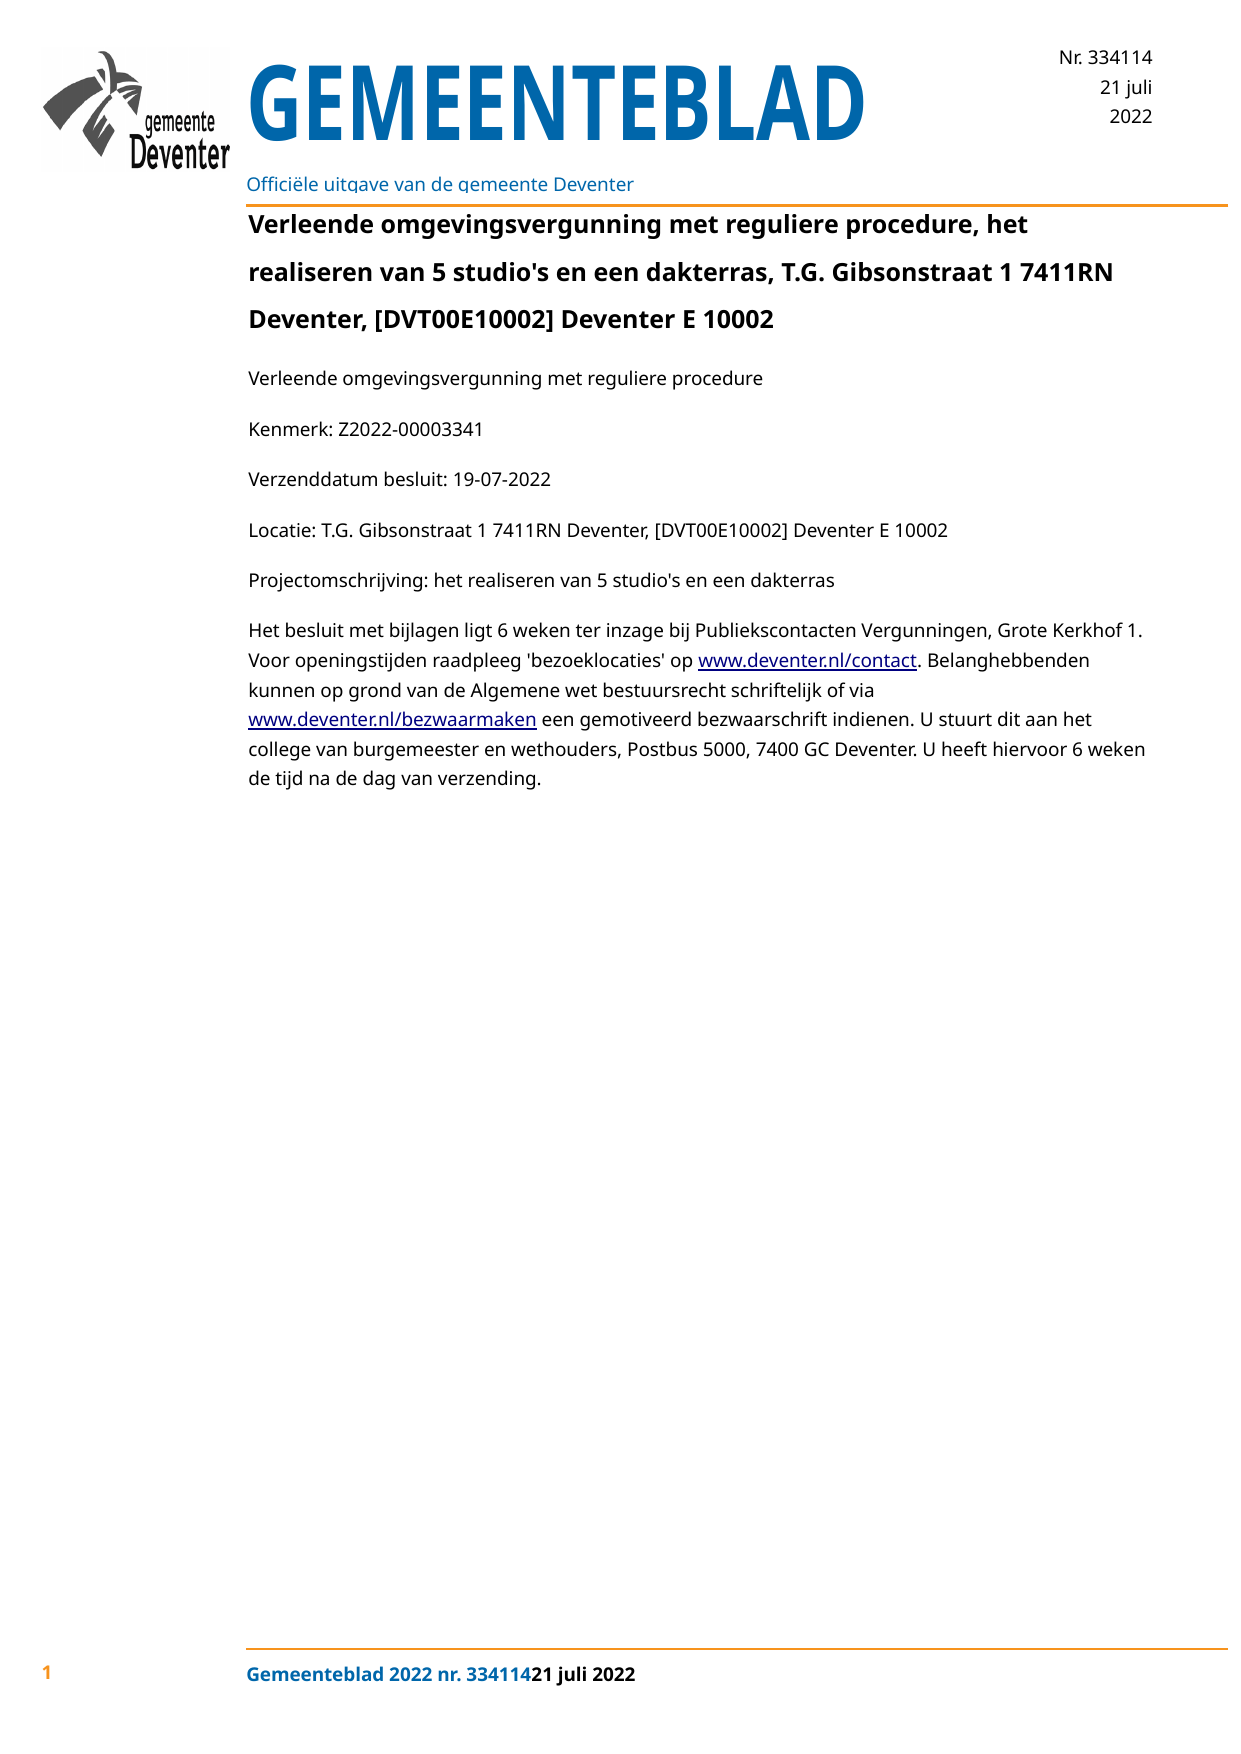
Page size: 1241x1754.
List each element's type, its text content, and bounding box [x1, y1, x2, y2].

text Het besluit met bijlagen ligt 6 weken ter inzage bij Publiekscontacten Vergunningen, Grote Kerkhof 1. Voor openingstijden raadpleeg 'bezoeklocaties' op www.deventer.nl/contact. Belanghebbenden kunnen op grond van de Algemene wet bestuursrecht schriftelijk of via www.deventer.nl/bezwaarmaken een gemotiveerd bezwaarschrift indienen. U stuurt dit aan het college van burgemeester en wethouders, Postbus 5000, 7400 GC Deventer. U heeft hiervoor 6 weken de tijd na de dag van verzending. [248, 618, 1152, 791]
text Verleende omgevingsvergunning met reguliere procedure [248, 366, 1152, 391]
text Verzenddatum besluit: 19-07-2022 [248, 466, 1152, 492]
text Locatie: T.G. Gibsonstraat 1 7411RN Deventer, [DVT00E10002] Deventer E 10002 [248, 517, 1152, 542]
text Verleende omgevingsvergunning met reguliere procedure, het realiseren van 5 studio's en een dakterras, T.G. Gibsonstraat 1 7411RN Deventer, [DVT00E10002] Deventer E 10002 [248, 207, 1152, 336]
text Projectomschrijving: het realiseren van 5 studio's en een dakterras [248, 567, 1152, 593]
text Kenmerk: Z2022-00003341 [248, 416, 1152, 442]
picture [41, 47, 231, 172]
